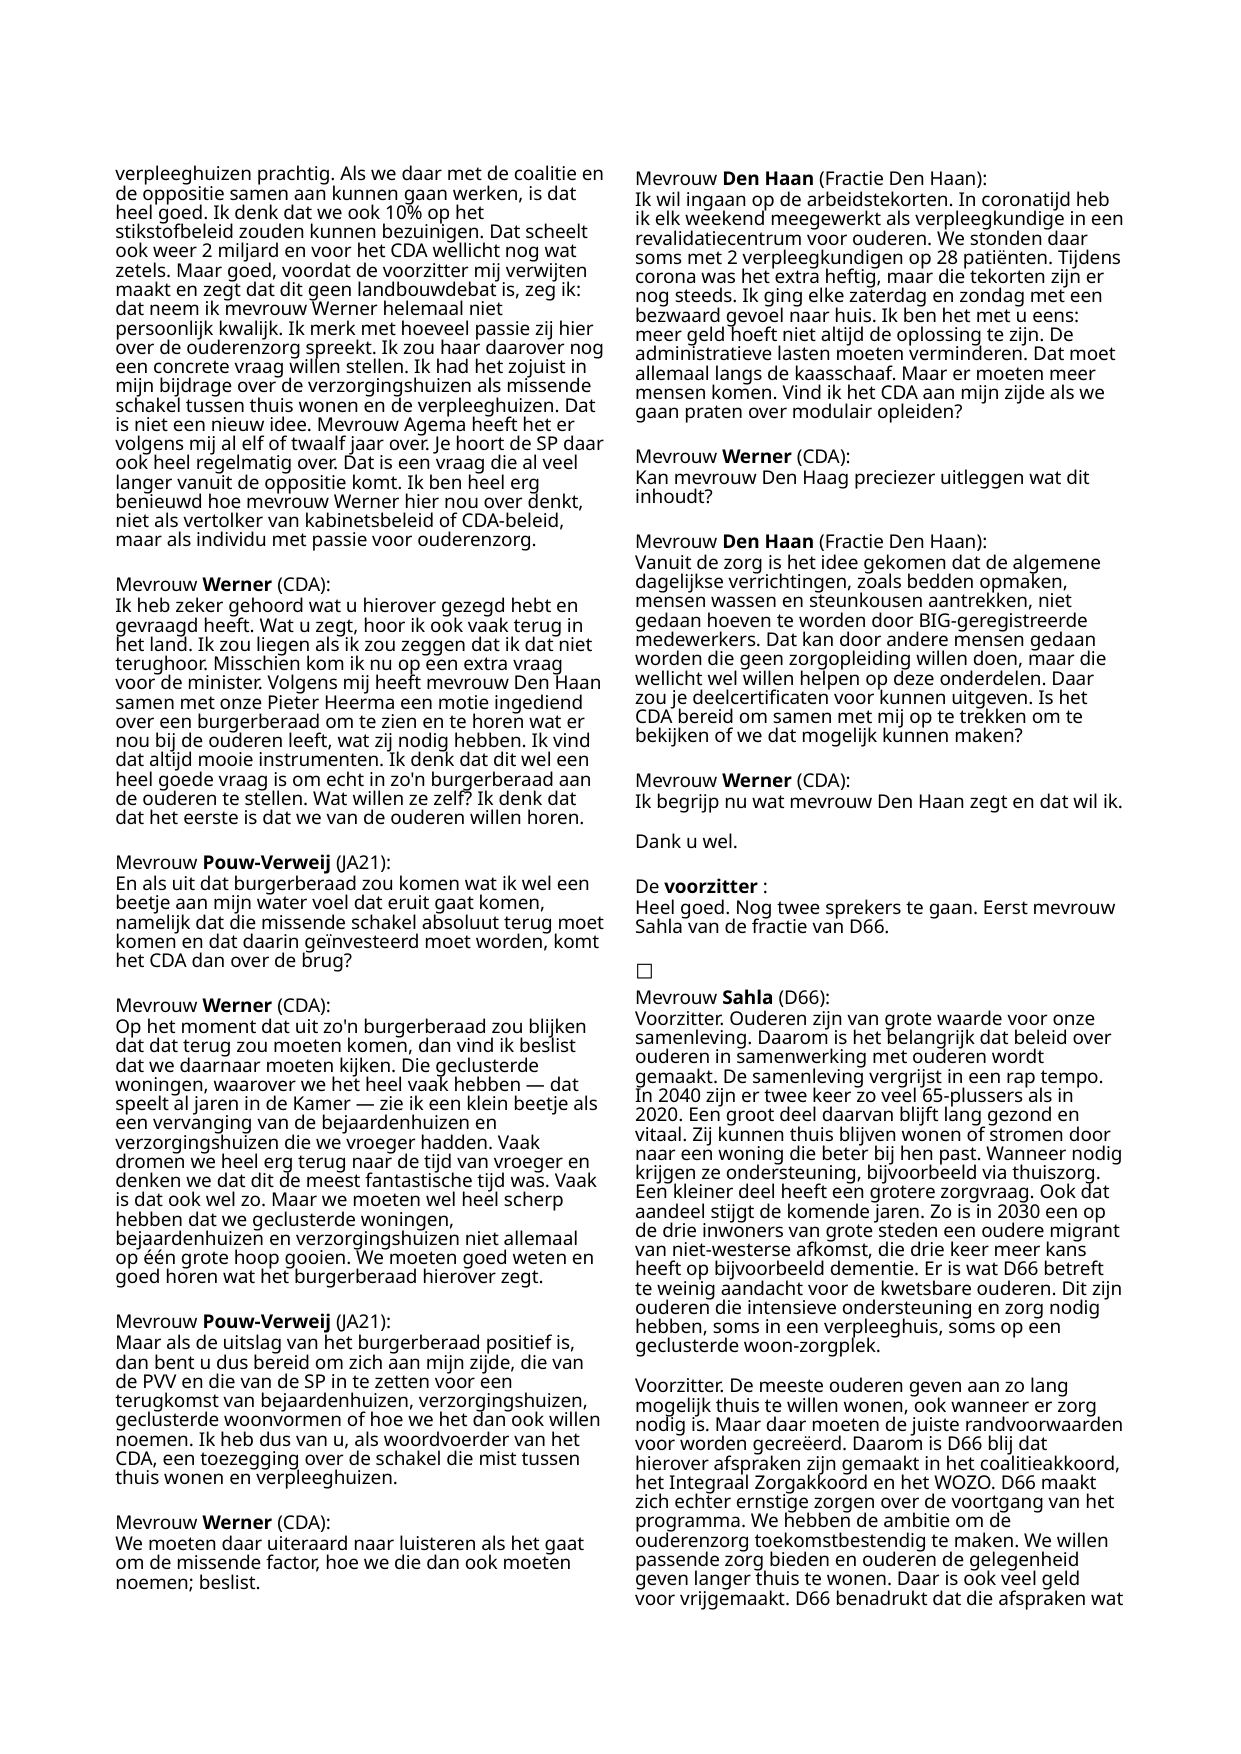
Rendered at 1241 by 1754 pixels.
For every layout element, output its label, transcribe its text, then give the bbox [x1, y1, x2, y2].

text Voorzitter. De meeste ouderen geven aan zo lang mogelijk thuis te willen wonen, ook wanneer er zorg nodig is. Maar daar moeten de juiste randvoorwaarden voor worden gecreëerd. Daarom is D66 blij dat hierover afspraken zijn gemaakt in het coalitieakkoord, het Integraal Zorgakkoord en het WOZO. D66 maakt zich echter ernstige zorgen over de voortgang van het programma. We hebben de ambitie om de ouderenzorg toekomstbestendig te maken. We willen passende zorg bieden en ouderen de gelegenheid geven langer thuis te wonen. Daar is ook veel geld voor vrijgemaakt. D66 benadrukt dat die afspraken wat [635, 1377, 1125, 1609]
text ⬜ [635, 958, 1125, 984]
text Mevrouw Werner (CDA): [635, 443, 1125, 469]
text We moeten daar uiteraard naar luisteren als het gaat om de missende factor, hoe we die dan ook moeten noemen; beslist. [115, 1535, 605, 1593]
text Ik heb zeker gehoord wat u hierover gezegd hebt en gevraagd heeft. Wat u zegt, hoor ik ook vaak terug in het land. Ik zou liegen als ik zou zeggen dat ik dat niet terughoor. Misschien kom ik nu op een extra vraag voor de minister. Volgens mij heeft mevrouw Den Haan samen met onze Pieter Heerma een motie ingediend over een burgerberaad om te zien en te horen wat er nou bij de ouderen leeft, wat zij nodig hebben. Ik vind dat altijd mooie instrumenten. Ik denk dat dit wel een heel goede vraag is om echt in zo'n burgerberaad aan de ouderen te stellen. Wat willen ze zelf? Ik denk dat dat het eerste is dat we van de ouderen willen horen. [115, 597, 605, 828]
text Vanuit de zorg is het idee gekomen dat de algemene dagelijkse verrichtingen, zoals bedden opmaken, mensen wassen en steunkousen aantrekken, niet gedaan hoeven te worden door BIG-geregistreerde medewerkers. Dat kan door andere mensen gedaan worden die geen zorgopleiding willen doen, maar die wellicht wel willen helpen op deze onderdelen. Daar zou je deelcertificaten voor kunnen uitgeven. Is het CDA bereid om samen met mij op te trekken om te bekijken of we dat mogelijk kunnen maken? [635, 554, 1125, 747]
text verpleeghuizen prachtig. Als we daar met de coalitie en de oppositie samen aan kunnen gaan werken, is dat heel goed. Ik denk dat we ook 10% op het stikstofbeleid zouden kunnen bezuinigen. Dat scheelt ook weer 2 miljard en voor het CDA wellicht nog wat zetels. Maar goed, voordat de voorzitter mij verwijten maakt en zegt dat dit geen landbouwdebat is, zeg ik: dat neem ik mevrouw Werner helemaal niet persoonlijk kwalijk. Ik merk met hoeveel passie zij hier over de ouderenzorg spreekt. Ik zou haar daarover nog een concrete vraag willen stellen. Ik had het zojuist in mijn bijdrage over de verzorgingshuizen als missende schakel tussen thuis wonen en de verpleeghuizen. Dat is niet een nieuw idee. Mevrouw Agema heeft het er volgens mij al elf of twaalf jaar over. Je hoort de SP daar ook heel regelmatig over. Dat is een vraag die al veel langer vanuit de oppositie komt. Ik ben heel erg benieuwd hoe mevrouw Werner hier nou over denkt, niet als vertolker van kabinetsbeleid of CDA-beleid, maar als individu met passie voor ouderenzorg. [115, 165, 605, 551]
text De voorzitter : [635, 873, 1125, 899]
text Mevrouw Pouw-Verweij (JA21): [115, 1309, 605, 1334]
text Kan mevrouw Den Haag preciezer uitleggen wat dit inhoudt? [635, 469, 1125, 507]
text Mevrouw Werner (CDA): [635, 767, 1125, 793]
text Mevrouw Den Haan (Fractie Den Haan): [635, 165, 1125, 191]
text Ik begrijp nu wat mevrouw Den Haan zegt en dat wil ik. [635, 793, 1125, 812]
text Mevrouw Werner (CDA): [115, 572, 605, 597]
text Mevrouw Werner (CDA): [115, 1509, 605, 1535]
text Op het moment dat uit zo'n burgerberaad zou blijken dat dat terug zou moeten komen, dan vind ik beslist dat we daarnaar moeten kijken. Die geclusterde woningen, waarover we het heel vaak hebben — dat speelt al jaren in de Kamer — zie ik een klein beetje als een vervanging van de bejaardenhuizen en verzorgingshuizen die we vroeger hadden. Vaak dromen we heel erg terug naar de tijd van vroeger en denken we dat dit de meest fantastische tijd was. Vaak is dat ook wel zo. Maar we moeten wel heel scherp hebben dat we geclusterde woningen, bejaardenhuizen en verzorgingshuizen niet allemaal op één grote hoop gooien. We moeten goed weten en goed horen wat het burgerberaad hierover zegt. [115, 1018, 605, 1288]
text Mevrouw Sahla (D66): [635, 984, 1125, 1010]
text Maar als de uitslag van het burgerberaad positief is, dan bent u dus bereid om zich aan mijn zijde, die van de PVV en die van de SP in te zetten voor een terugkomst van bejaardenhuizen, verzorgingshuizen, geclusterde woonvormen of hoe we het dan ook willen noemen. Ik heb dus van u, als woordvoerder van het CDA, een toezegging over de schakel die mist tussen thuis wonen en verpleeghuizen. [115, 1334, 605, 1488]
text En als uit dat burgerberaad zou komen wat ik wel een beetje aan mijn water voel dat eruit gaat komen, namelijk dat die missende schakel absoluut terug moet komen en dat daarin geïnvesteerd moet worden, komt het CDA dan over de brug? [115, 875, 605, 971]
text Ik wil ingaan op de arbeidstekorten. In coronatijd heb ik elk weekend meegewerkt als verpleegkundige in een revalidatiecentrum voor ouderen. We stonden daar soms met 2 verpleegkundigen op 28 patiënten. Tijdens corona was het extra heftig, maar die tekorten zijn er nog steeds. Ik ging elke zaterdag en zondag met een bezwaard gevoel naar huis. Ik ben het met u eens: meer geld hoeft niet altijd de oplossing te zijn. De administratieve lasten moeten verminderen. Dat moet allemaal langs de kaasschaaf. Maar er moeten meer mensen komen. Vind ik het CDA aan mijn zijde als we gaan praten over modulair opleiden? [635, 191, 1125, 422]
text Dank u wel. [635, 833, 1125, 852]
text Voorzitter. Ouderen zijn van grote waarde voor onze samenleving. Daarom is het belangrijk dat beleid over ouderen in samenwerking met ouderen wordt gemaakt. De samenleving vergrijst in een rap tempo. In 2040 zijn er twee keer zo veel 65-plussers als in 2020. Een groot deel daarvan blijft lang gezond en vitaal. Zij kunnen thuis blijven wonen of stromen door naar een woning die beter bij hen past. Wanneer nodig krijgen ze ondersteuning, bijvoorbeeld via thuiszorg. Een kleiner deel heeft een grotere zorgvraag. Ook dat aandeel stijgt de komende jaren. Zo is in 2030 een op de drie inwoners van grote steden een oudere migrant van niet-westerse afkomst, die drie keer meer kans heeft op bijvoorbeeld dementie. Er is wat D66 betreft te weinig aandacht voor de kwetsbare ouderen. Dit zijn ouderen die intensieve ondersteuning en zorg nodig hebben, soms in een verpleeghuis, soms op een geclusterde woon-zorgplek. [635, 1010, 1125, 1357]
text Mevrouw Den Haan (Fractie Den Haan): [635, 528, 1125, 554]
text Mevrouw Werner (CDA): [115, 992, 605, 1018]
text Mevrouw Pouw-Verweij (JA21): [115, 849, 605, 875]
text Heel goed. Nog twee sprekers te gaan. Eerst mevrouw Sahla van de fractie van D66. [635, 899, 1125, 938]
